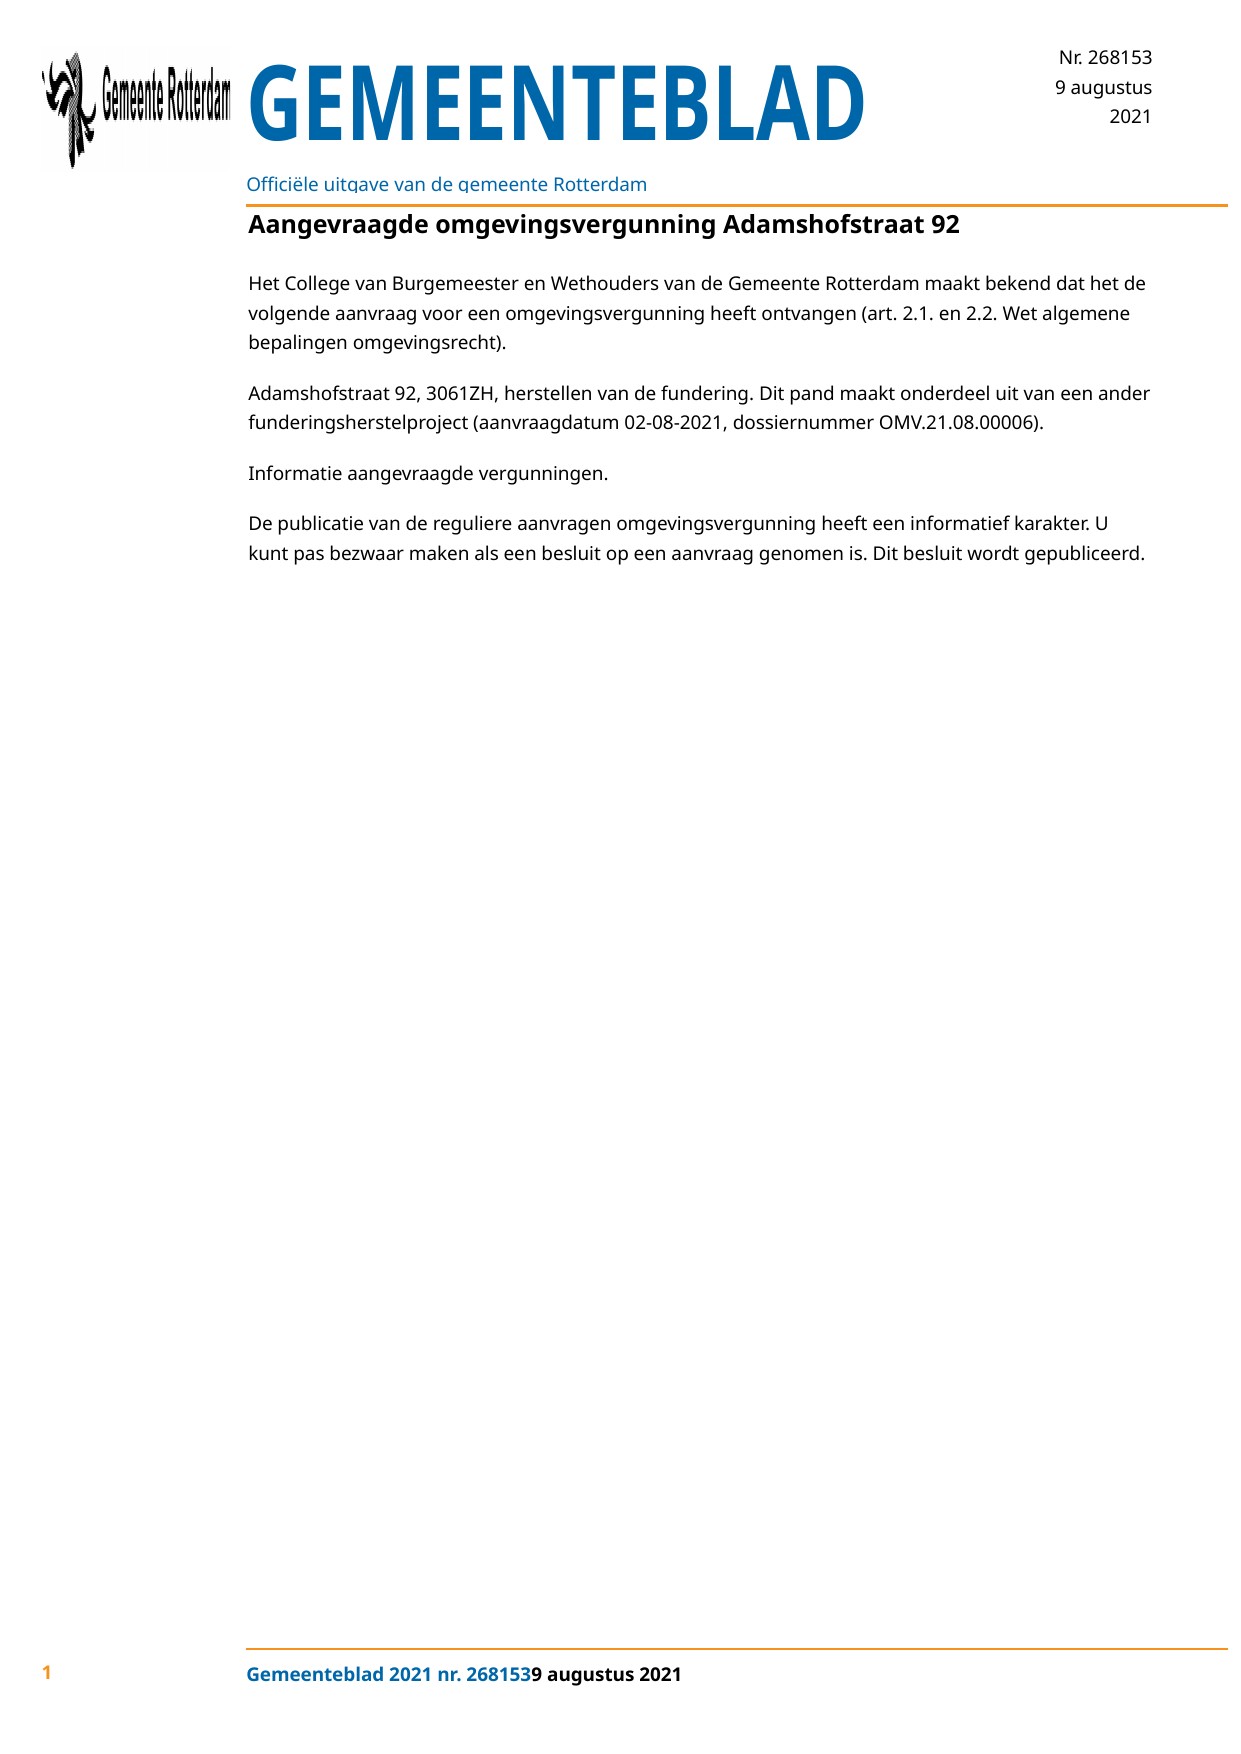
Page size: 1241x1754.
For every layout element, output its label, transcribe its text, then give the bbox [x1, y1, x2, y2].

text Adamshofstraat 92, 3061ZH, herstellen van de fundering. Dit pand maakt onderdeel uit van een ander funderingsherstelproject (aanvraagdatum 02-08-2021, dossiernummer OMV.21.08.00006). [248, 380, 1152, 435]
text De publicatie van de reguliere aanvragen omgevingsvergunning heeft een informatief karakter. U kunt pas bezwaar maken als een besluit op een aanvraag genomen is. Dit besluit wordt gepubliceerd. [248, 510, 1152, 566]
text Informatie aangevraagde vergunningen. [248, 460, 1152, 486]
text Het College van Burgemeester en Wethouders van de Gemeente Rotterdam maakt bekend dat het de volgende aanvraag voor een omgevingsvergunning heeft ontvangen (art. 2.1. en 2.2. Wet algemene bepalingen omgevingsrecht). [248, 270, 1152, 355]
picture [41, 47, 231, 172]
text Aangevraagde omgevingsvergunning Adamshofstraat 92 [248, 207, 1152, 241]
